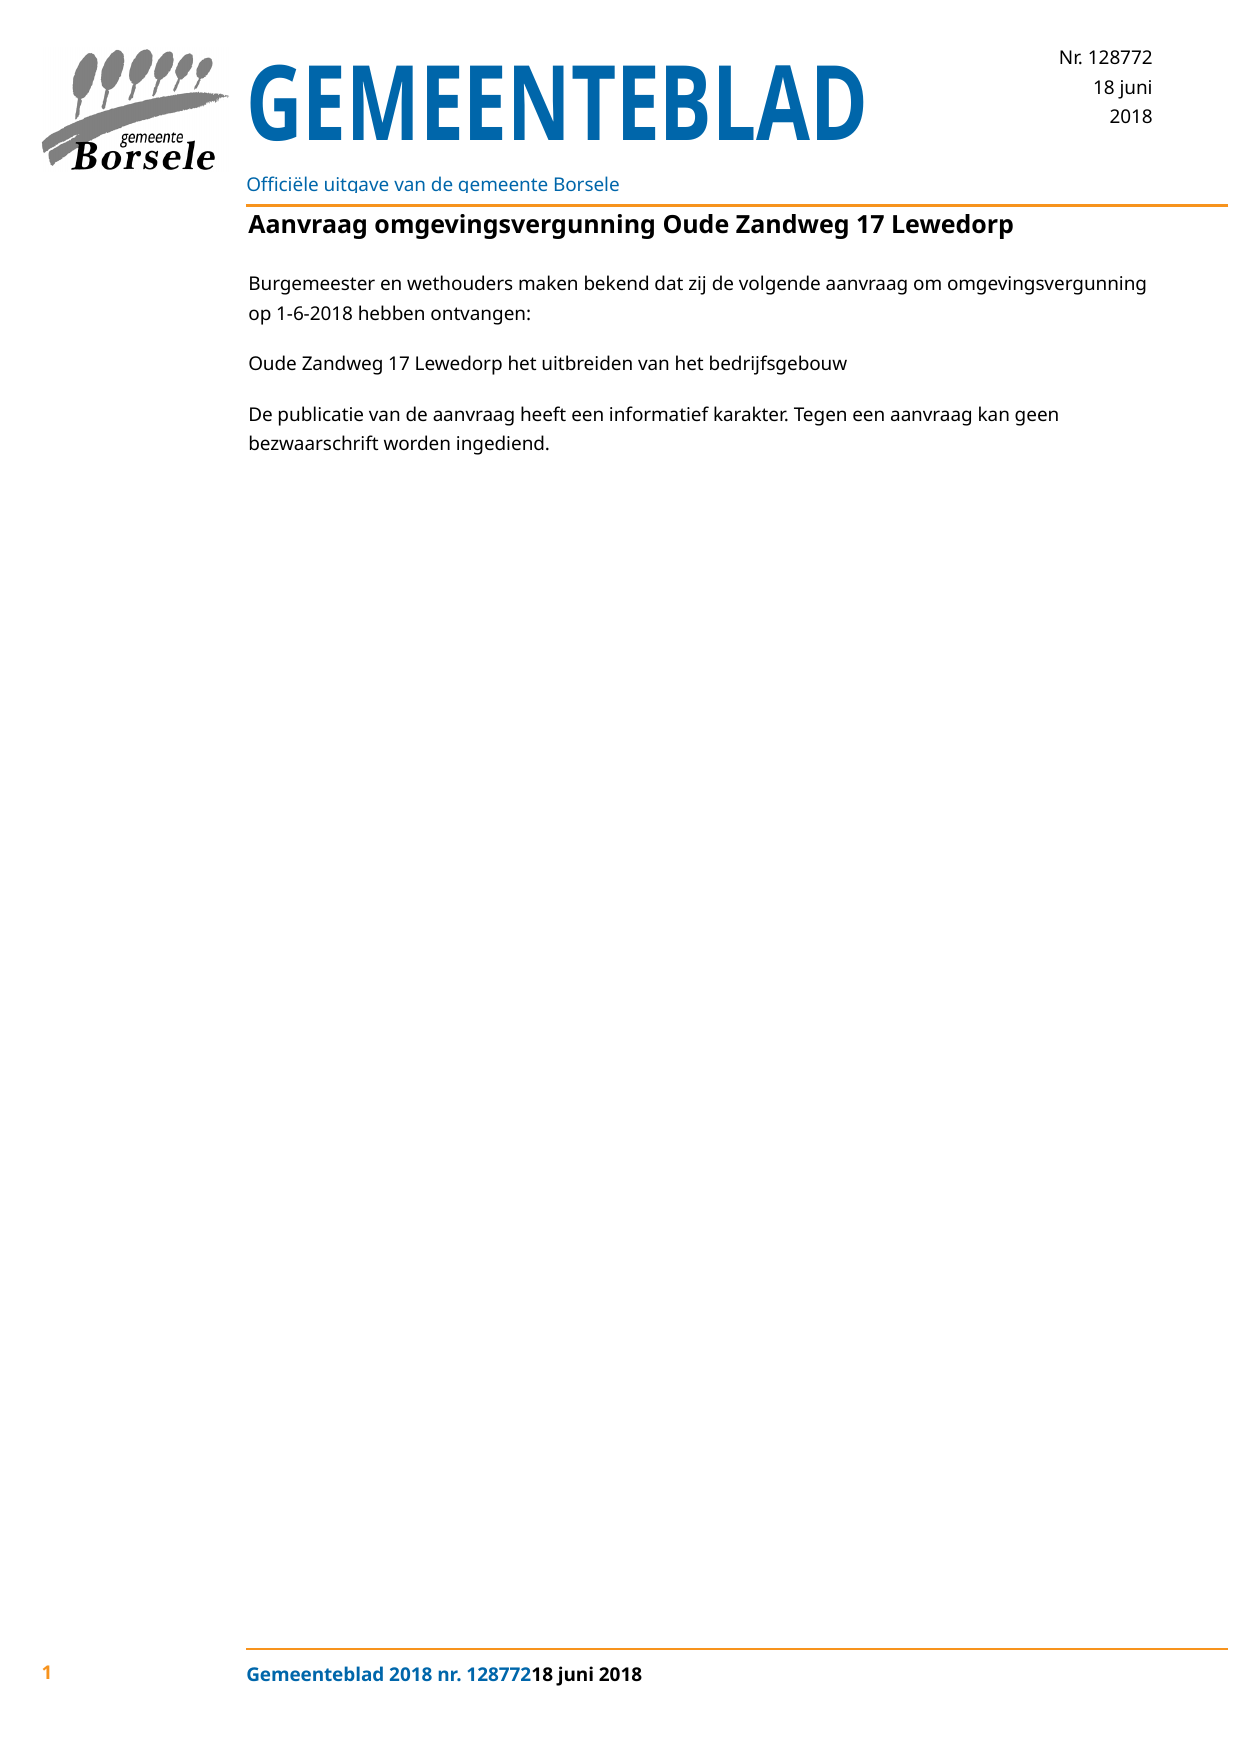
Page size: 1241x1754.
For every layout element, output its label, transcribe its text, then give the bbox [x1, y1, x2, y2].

text Burgemeester en wethouders maken bekend dat zij de volgende aanvraag om omgevingsvergunning op 1-6-2018 hebben ontvangen: [248, 270, 1152, 326]
picture [41, 47, 231, 172]
text Oude Zandweg 17 Lewedorp het uitbreiden van het bedrijfsgebouw [248, 350, 1152, 376]
text Aanvraag omgevingsvergunning Oude Zandweg 17 Lewedorp [248, 207, 1152, 241]
text De publicatie van de aanvraag heeft een informatief karakter. Tegen een aanvraag kan geen bezwaarschrift worden ingediend. [248, 401, 1152, 456]
